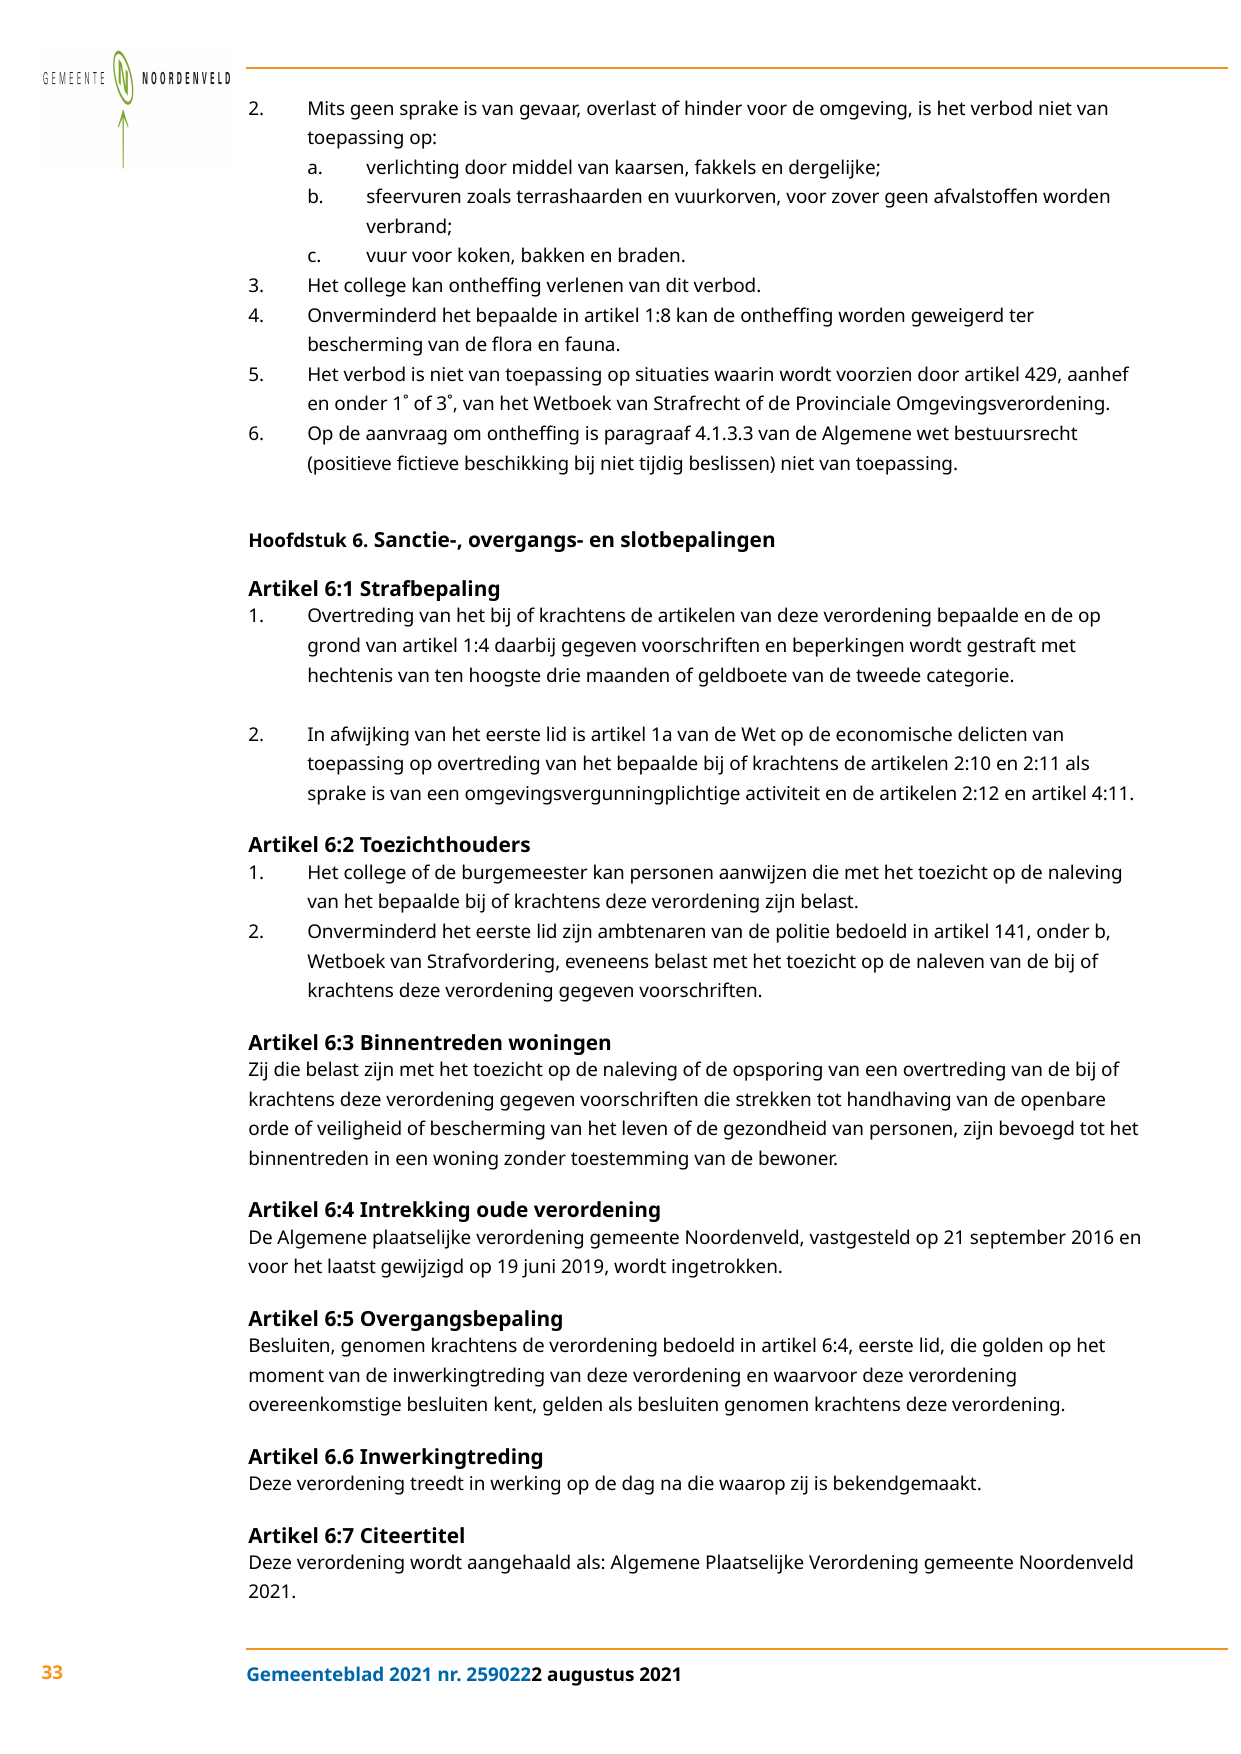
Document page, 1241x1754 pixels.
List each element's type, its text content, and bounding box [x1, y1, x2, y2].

list Overtreding van het bij of krachtens de artikelen van deze verordening bepaalde en de op grond van artikel 1:4 daarbij gegeven voorschriften en beperkingen wordt gestraft met hechtenis van ten hoogste drie maanden of geldboete van de tweede categorie. [248, 603, 1152, 688]
text Zij die belast zijn met het toezicht op de naleving of de opsporing van een overtreding van de bij of krachtens deze verordening gegeven voorschriften die strekken tot handhaving van de openbare orde of veiligheid of bescherming van het leven of de gezondheid van personen, zijn bevoegd tot het binnentreden in een woning zonder toestemming van de bewoner. [248, 1056, 1152, 1171]
list sfeervuren zoals terrashaarden en vuurkorven, voor zover geen afvalstoffen worden verbrand; [307, 183, 1152, 239]
list vuur voor koken, bakken en braden. [307, 243, 1152, 268]
list Op de aanvraag om ontheffing is paragraaf 4.1.3.3 van de Algemene wet bestuursrecht (positieve fictieve beschikking bij niet tijdig beslissen) niet van toepassing. [248, 420, 1152, 476]
list Het verbod is niet van toepassing op situaties waarin wordt voorzien door artikel 429, aanhef en onder 1˚ of 3˚, van het Wetboek van Strafrecht of de Provinciale Omgevingsverordening. [248, 361, 1152, 416]
text Artikel 6:4 Intrekking oude verordening [248, 1195, 1152, 1224]
text Artikel 6.6 Inwerkingtreding [248, 1442, 1152, 1470]
list Onverminderd het bepaalde in artikel 1:8 kan de ontheffing worden geweigerd ter bescherming van de flora en fauna. [248, 302, 1152, 357]
list In afwijking van het eerste lid is artikel 1a van de Wet op de economische delicten van toepassing op overtreding van het bepaalde bij of krachtens de artikelen 2:10 en 2:11 als sprake is van een omgevingsvergunningplichtige activiteit en de artikelen 2:12 en artikel 4:11. [248, 721, 1152, 806]
text De Algemene plaatselijke verordening gemeente Noordenveld, vastgesteld op 21 september 2016 en voor het laatst gewijzigd op 19 juni 2019, wordt ingetrokken. [248, 1224, 1152, 1279]
list verlichting door middel van kaarsen, fakkels en dergelijke; [307, 154, 1152, 180]
list Het college kan ontheffing verlenen van dit verbod. [248, 272, 1152, 298]
text Artikel 6:7 Citeertitel [248, 1521, 1152, 1549]
text Artikel 6:3 Binnentreden woningen [248, 1028, 1152, 1056]
text Artikel 6:2 Toezichthouders [248, 831, 1152, 859]
list Het college of de burgemeester kan personen aanwijzen die met het toezicht op de naleving van het bepaalde bij of krachtens deze verordening zijn belast. [248, 859, 1152, 914]
text Artikel 6:1 Strafbepaling [248, 574, 1152, 603]
list Mits geen sprake is van gevaar, overlast of hinder voor de omgeving, is het verbod niet van toepassing op: [248, 95, 1152, 150]
picture [41, 47, 231, 172]
text Hoofdstuk 6. Sanctie-, overgangs- en slotbepalingen [248, 525, 1152, 553]
text Besluiten, genomen krachtens de verordening bedoeld in artikel 6:4, eerste lid, die golden op het moment van de inwerkingtreding van deze verordening en waarvoor deze verordening overeenkomstige besluiten kent, gelden als besluiten genomen krachtens deze verordening. [248, 1332, 1152, 1417]
list Onverminderd het eerste lid zijn ambtenaren van de politie bedoeld in artikel 141, onder b, Wetboek van Strafvordering, eveneens belast met het toezicht op de naleven van de bij of krachtens deze verordening gegeven voorschriften. [248, 918, 1152, 1003]
text Deze verordening wordt aangehaald als: Algemene Plaatselijke Verordening gemeente Noordenveld 2021. [248, 1549, 1152, 1604]
text Deze verordening treedt in werking op de dag na die waarop zij is bekendgemaakt. [248, 1470, 1152, 1496]
text Artikel 6:5 Overgangsbepaling [248, 1304, 1152, 1332]
